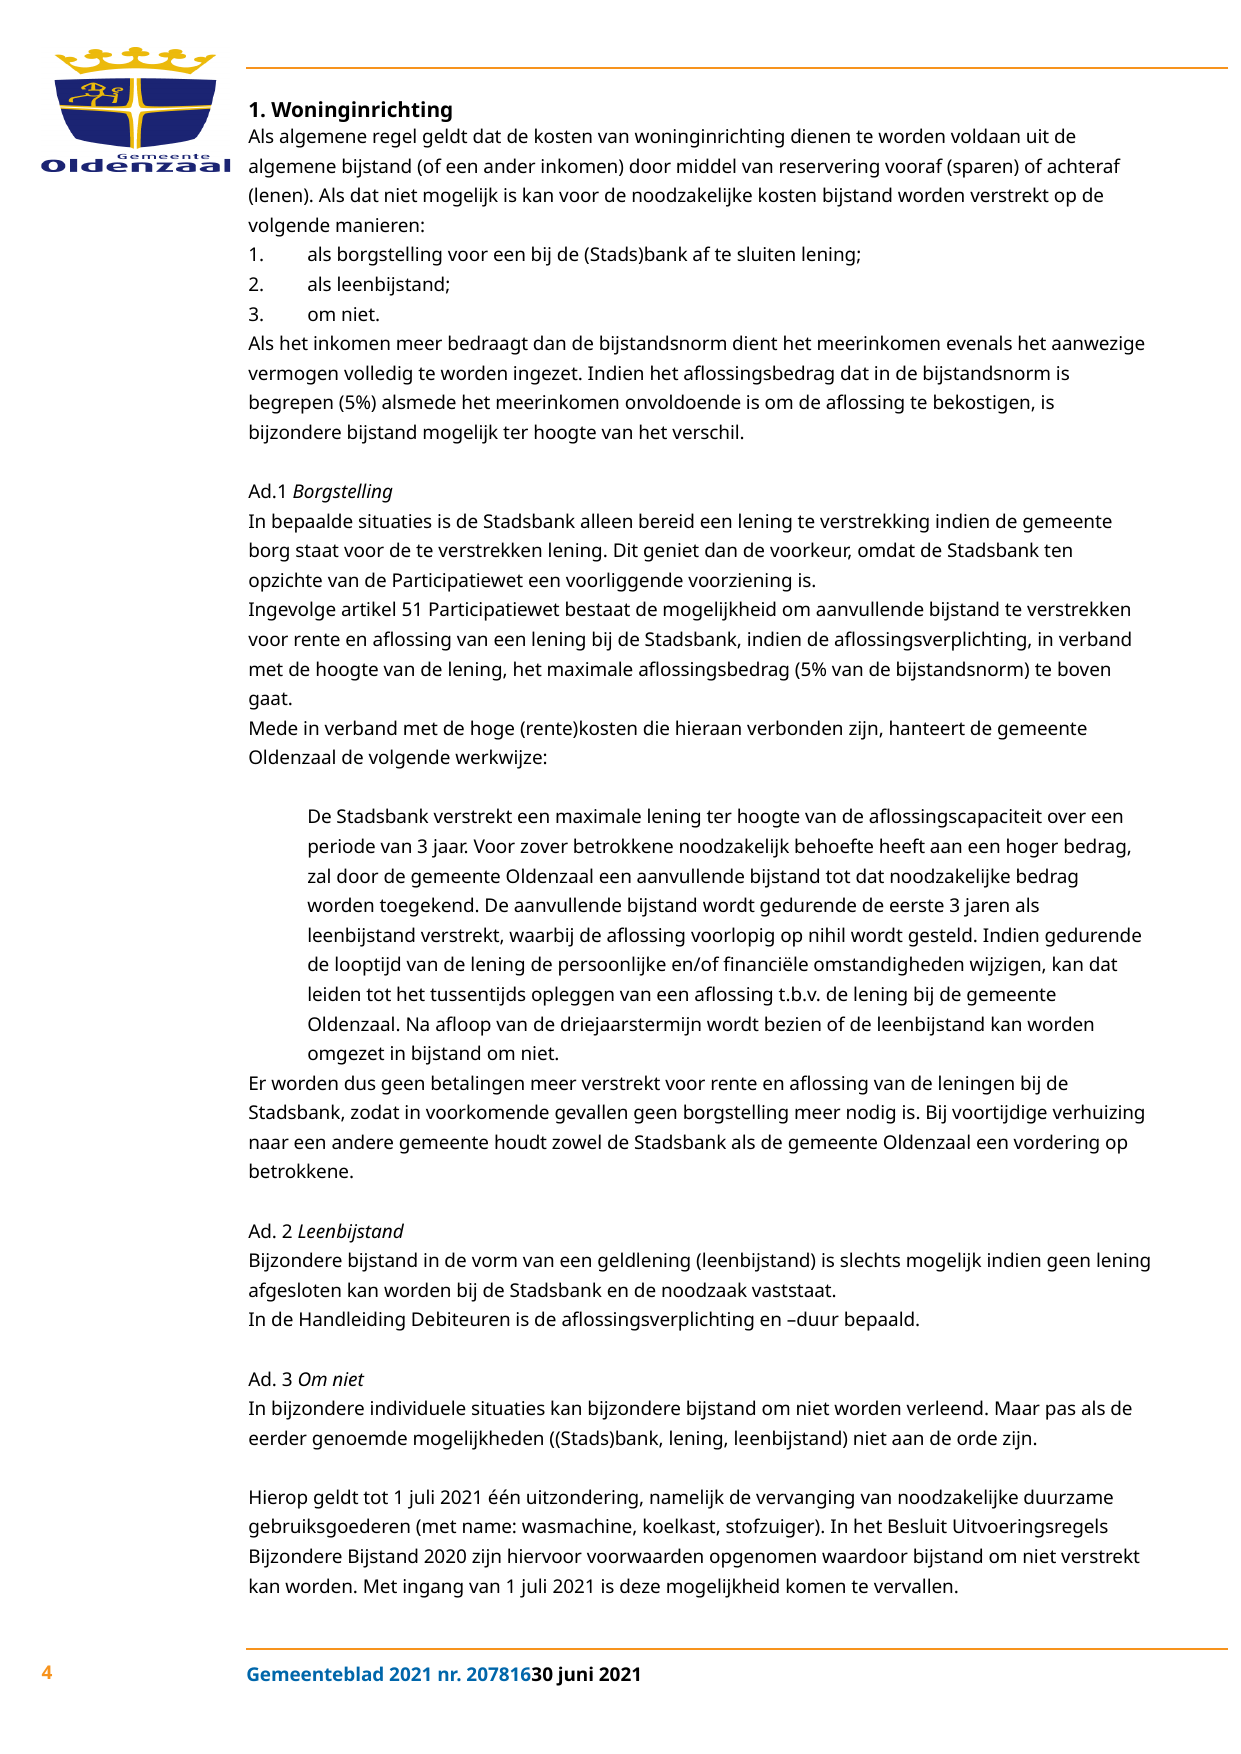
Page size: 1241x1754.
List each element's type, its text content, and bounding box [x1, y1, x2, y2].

text In de Handleiding Debiteuren is de aflossingsverplichting en –duur bepaald. [248, 1307, 1152, 1332]
text In bijzondere individuele situaties kan bijzondere bijstand om niet worden verleend. Maar pas als de eerder genoemde mogelijkheden ((Stads)bank, lening, leenbijstand) niet aan de orde zijn. [248, 1395, 1152, 1451]
list als leenbijstand; [248, 271, 1152, 297]
text Ad. 3 Om niet [248, 1366, 1152, 1391]
text Mede in verband met de hoge (rente)kosten die hieraan verbonden zijn, hanteert de gemeente Oldenzaal de volgende werkwijze: [248, 715, 1152, 770]
text Bijzondere bijstand in de vorm van een geldlening (leenbijstand) is slechts mogelijk indien geen lening afgesloten kan worden bij de Stadsbank en de noodzaak vaststaat. [248, 1247, 1152, 1303]
list om niet. [248, 301, 1152, 326]
text Ad. 2 Leenbijstand [248, 1218, 1152, 1243]
picture [41, 47, 231, 172]
text Ingevolge artikel 51 Participatiewet bestaat de mogelijkheid om aanvullende bijstand te verstrekken voor rente en aflossing van een lening bij de Stadsbank, indien de aflossingsverplichting, in verband met de hoogte van de lening, het maximale aflossingsbedrag (5% van de bijstandsnorm) te boven gaat. [248, 597, 1152, 711]
text Als het inkomen meer bedraagt dan de bijstandsnorm dient het meerinkomen evenals het aanwezige vermogen volledig te worden ingezet. Indien het aflossingsbedrag dat in de bijstandsnorm is begrepen (5%) alsmede het meerinkomen onvoldoende is om de aflossing te bekostigen, is bijzondere bijstand mogelijk ter hoogte van het verschil. [248, 330, 1152, 445]
text Er worden dus geen betalingen meer verstrekt voor rente en aflossing van de leningen bij de Stadsbank, zodat in voorkomende gevallen geen borgstelling meer nodig is. Bij voortijdige verhuizing naar een andere gemeente houdt zowel de Stadsbank als de gemeente Oldenzaal een vordering op [248, 1070, 1152, 1155]
text In bepaalde situaties is de Stadsbank alleen bereid een lening te verstrekking indien de gemeente borg staat voor de te verstrekken lening. Dit geniet dan de voorkeur, omdat de Stadsbank ten opzichte van de Participatiewet een voorliggende voorziening is. [248, 508, 1152, 593]
text Ad.1 Borgstelling [248, 478, 1152, 504]
text 1. Woninginrichting [248, 95, 1152, 123]
list als borgstelling voor een bij de (Stads)bank af te sluiten lening; [248, 242, 1152, 267]
text betrokkene. [248, 1159, 1152, 1184]
text Als algemene regel geldt dat de kosten van woninginrichting dienen te worden voldaan uit de algemene bijstand (of een ander inkomen) door middel van reservering vooraf (sparen) of achteraf (lenen). Als dat niet mogelijk is kan voor de noodzakelijke kosten bijstand worden verstrekt op de volgende manieren: [248, 123, 1152, 238]
text Hierop geldt tot 1 juli 2021 één uitzondering, namelijk de vervanging van noodzakelijke duurzame gebruiksgoederen (met name: wasmachine, koelkast, stofzuiger). In het Besluit Uitvoeringsregels Bijzondere Bijstand 2020 zijn hiervoor voorwaarden opgenomen waardoor bijstand om niet verstrekt kan worden. Met ingang van 1 juli 2021 is deze mogelijkheid komen te vervallen. [248, 1484, 1152, 1598]
list De Stadsbank verstrekt een maximale lening ter hoogte van de aflossingscapaciteit over een periode van 3 jaar. Voor zover betrokkene noodzakelijk behoefte heeft aan een hoger bedrag, zal door de gemeente Oldenzaal een aanvullende bijstand tot dat noodzakelijke bedrag worden toegekend. De aanvullende bijstand wordt gedurende de eerste 3 jaren als leenbijstand verstrekt, waarbij de aflossing voorlopig op nihil wordt gesteld. Indien gedurende de looptijd van de lening de persoonlijke en/of financiële omstandigheden wijzigen, kan dat leiden tot het tussentijds opleggen van een aflossing t.b.v. de lening bij de gemeente Oldenzaal. Na afloop van de driejaarstermijn wordt bezien of de leenbijstand kan worden omgezet in bijstand om niet. [248, 804, 1152, 1066]
